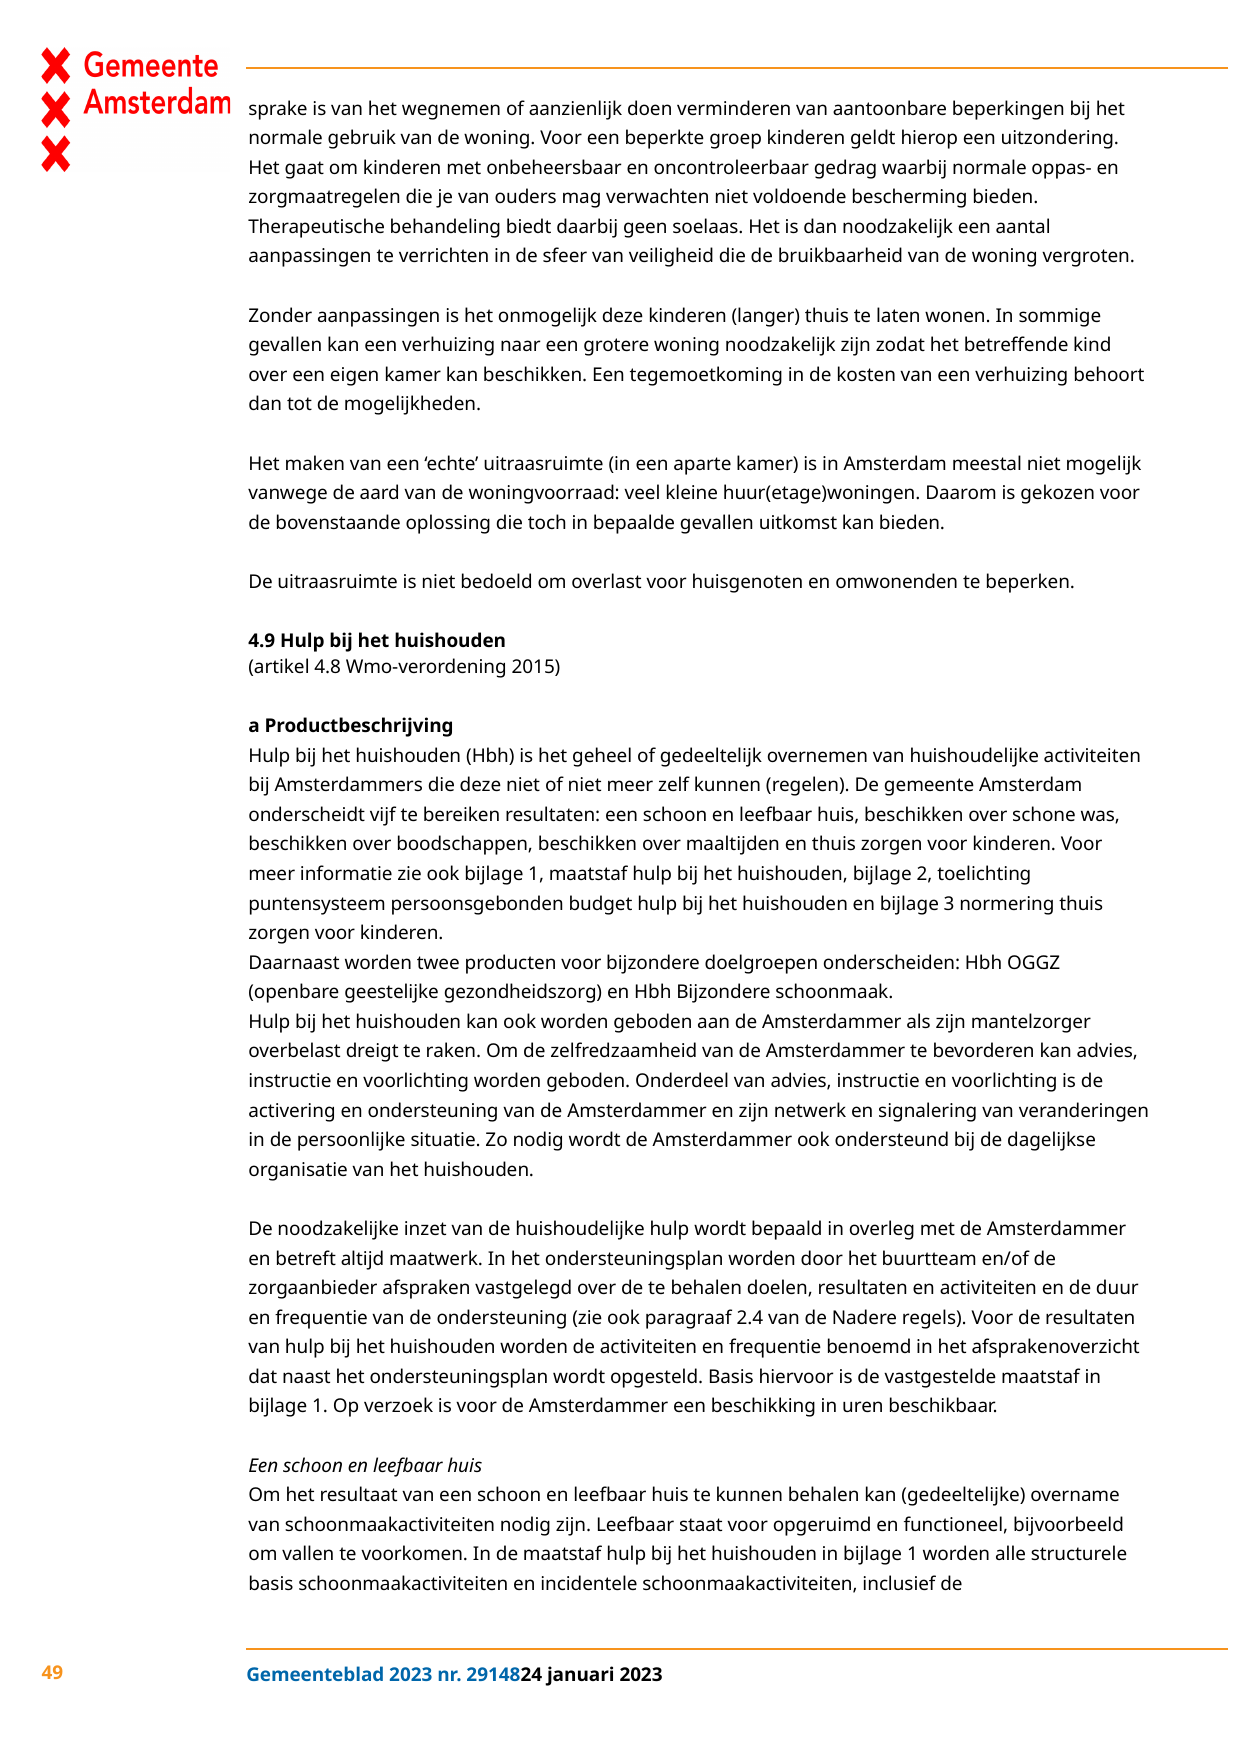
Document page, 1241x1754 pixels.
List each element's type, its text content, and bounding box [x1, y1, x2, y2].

text De uitraasruimte is niet bedoeld om overlast voor huisgenoten en omwonenden te beperken. [248, 568, 1152, 594]
text Zonder aanpassingen is het onmogelijk deze kinderen (langer) thuis te laten wonen. In sommige gevallen kan een verhuizing naar een grotere woning noodzakelijk zijn zodat het betreffende kind over een eigen kamer kan beschikken. Een tegemoetkoming in de kosten van een verhuizing behoort dan tot de mogelijkheden. [248, 302, 1152, 416]
text De noodzakelijke inzet van de huishoudelijke hulp wordt bepaald in overleg met de Amsterdammer en betreft altijd maatwerk. In het ondersteuningsplan worden door het buurtteam en/of de zorgaanbieder afspraken vastgelegd over de te behalen doelen, resultaten en activiteiten en de duur en frequentie van de ondersteuning (zie ook paragraaf 2.4 van de Nadere regels). Voor de resultaten van hulp bij het huishouden worden de activiteiten en frequentie benoemd in het afsprakenoverzicht dat naast het ondersteuningsplan wordt opgesteld. Basis hiervoor is de vastgestelde maatstaf in bijlage 1. Op verzoek is voor de Amsterdammer een beschikking in uren beschikbaar. [248, 1215, 1152, 1418]
text Een schoon en leefbaar huis [248, 1452, 1152, 1477]
text Daarnaast worden twee producten voor bijzondere doelgroepen onderscheiden: Hbh OGGZ (openbare geestelijke gezondheidszorg) en Hbh Bijzondere schoonmaak. [248, 949, 1152, 1004]
text Hulp bij het huishouden (Hbh) is het geheel of gedeeltelijk overnemen van huishoudelijke activiteiten bij Amsterdammers die deze niet of niet meer zelf kunnen (regelen). De gemeente Amsterdam onderscheidt vijf te bereiken resultaten: een schoon en leefbaar huis, beschikken over schone was, beschikken over boodschappen, beschikken over maaltijden en thuis zorgen voor kinderen. Voor meer informatie zie ook bijlage 1, maatstaf hulp bij het huishouden, bijlage 2, toelichting puntensysteem persoonsgebonden budget hulp bij het huishouden en bijlage 3 normering thuis zorgen voor kinderen. [248, 742, 1152, 945]
text a Productbeschrijving [248, 712, 1152, 738]
text Het maken van een ‘echte’ uitraasruimte (in een aparte kamer) is in Amsterdam meestal niet mogelijk vanwege de aard van de woningvoorraad: veel kleine huur(etage)woningen. Daarom is gekozen voor de bovenstaande oplossing die toch in bepaalde gevallen uitkomst kan bieden. [248, 450, 1152, 535]
picture [41, 47, 231, 172]
text Hulp bij het huishouden kan ook worden geboden aan de Amsterdammer als zijn mantelzorger overbelast dreigt te raken. Om de zelfredzaamheid van de Amsterdammer te bevorderen kan advies, instructie en voorlichting worden geboden. Onderdeel van advies, instructie en voorlichting is de activering en ondersteuning van de Amsterdammer en zijn netwerk en signalering van veranderingen in de persoonlijke situatie. Zo nodig wordt de Amsterdammer ook ondersteund bij de dagelijkse organisatie van het huishouden. [248, 1008, 1152, 1182]
text sprake is van het wegnemen of aanzienlijk doen verminderen van aantoonbare beperkingen bij het normale gebruik van de woning. Voor een beperkte groep kinderen geldt hierop een uitzondering. Het gaat om kinderen met onbeheersbaar en oncontroleerbaar gedrag waarbij normale oppas- en zorgmaatregelen die je van ouders mag verwachten niet voldoende bescherming bieden. Therapeutische behandeling biedt daarbij geen soelaas. Het is dan noodzakelijk een aantal aanpassingen te verrichten in de sfeer van veiligheid die de bruikbaarheid van de woning vergroten. [248, 95, 1152, 268]
text Om het resultaat van een schoon en leefbaar huis te kunnen behalen kan (gedeeltelijke) overname van schoonmaakactiviteiten nodig zijn. Leefbaar staat voor opgeruimd en functioneel, bijvoorbeeld om vallen te voorkomen. In de maatstaf hulp bij het huishouden in bijlage 1 worden alle structurele basis schoonmaakactiviteiten en incidentele schoonmaakactiviteiten, inclusief de [248, 1481, 1152, 1596]
text (artikel 4.8 Wmo-verordening 2015) [248, 653, 1152, 679]
text 4.9 Hulp bij het huishouden [248, 627, 1152, 653]
